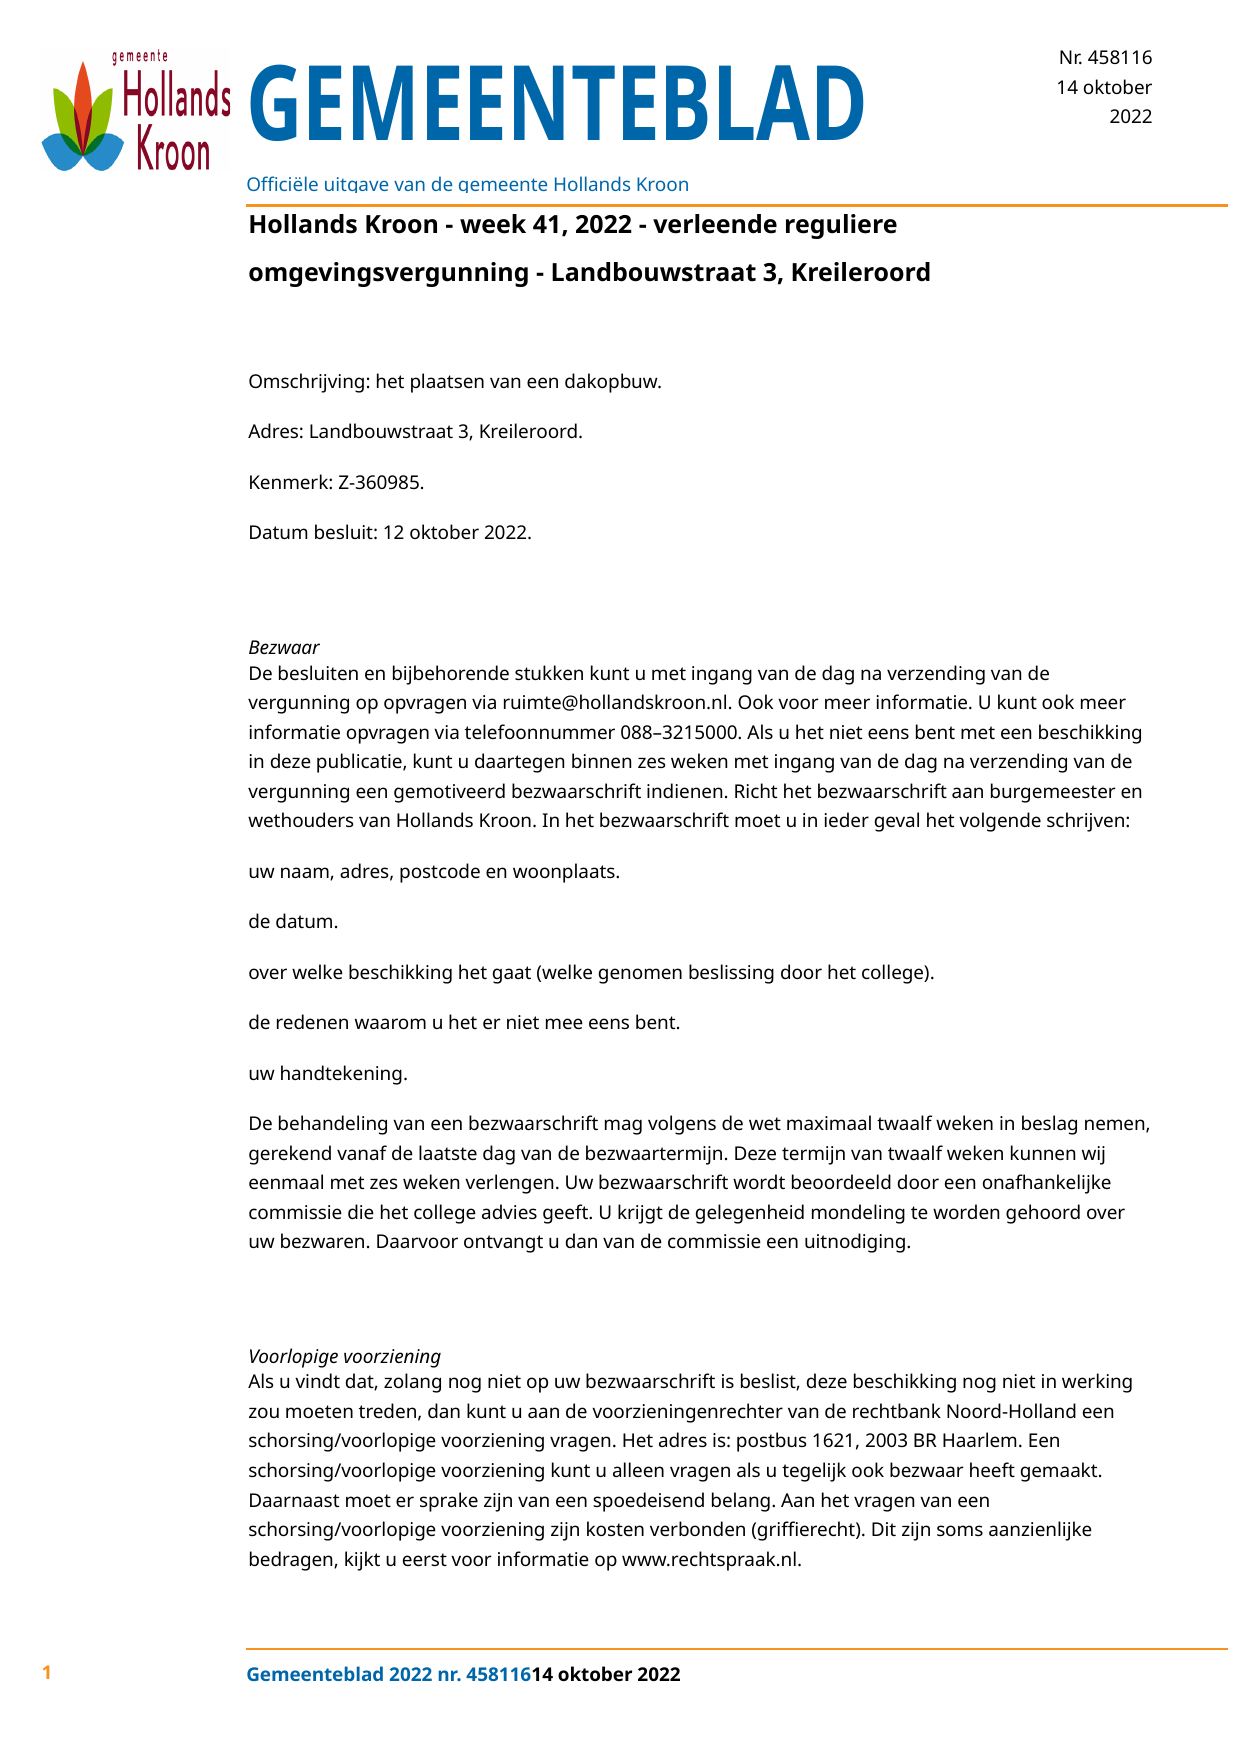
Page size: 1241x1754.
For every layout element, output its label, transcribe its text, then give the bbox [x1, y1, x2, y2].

text Voorlopige voorziening [248, 1343, 1152, 1368]
text Adres: Landbouwstraat 3, Kreileroord. [248, 419, 1152, 444]
text uw handtekening. [248, 1060, 1152, 1085]
text Datum besluit: 12 oktober 2022. [248, 519, 1152, 545]
text de datum. [248, 908, 1152, 934]
text over welke beschikking het gaat (welke genomen beslissing door het college). [248, 959, 1152, 984]
text Hollands Kroon - week 41, 2022 - verleende reguliere omgevingsvergunning - Landbouwstraat 3, Kreileroord [248, 207, 1152, 288]
picture [41, 47, 231, 172]
text Bezwaar [248, 634, 1152, 660]
text de redenen waarom u het er niet mee eens bent. [248, 1009, 1152, 1035]
text Als u vindt dat, zolang nog niet op uw bezwaarschrift is beslist, deze beschikking nog niet in werking zou moeten treden, dan kunt u aan de voorzieningenrechter van de rechtbank Noord-Holland een schorsing/voorlopige voorziening vragen. Het adres is: postbus 1621, 2003 BR Haarlem. Een schorsing/voorlopige voorziening kunt u alleen vragen als u tegelijk ook bezwaar heeft gemaakt. Daarnaast moet er sprake zijn van een spoedeisend belang. Aan het vragen van een schorsing/voorlopige voorziening zijn kosten verbonden (griffierecht). Dit zijn soms aanzienlijke bedragen, kijkt u eerst voor informatie op www.rechtspraak.nl. [248, 1368, 1152, 1572]
text De besluiten en bijbehorende stukken kunt u met ingang van de dag na verzending van de vergunning op opvragen via ruimte@hollandskroon.nl. Ook voor meer informatie. U kunt ook meer informatie opvragen via telefoonnummer 088–3215000. Als u het niet eens bent met een beschikking in deze publicatie, kunt u daartegen binnen zes weken met ingang van de dag na verzending van de vergunning een gemotiveerd bezwaarschrift indienen. Richt het bezwaarschrift aan burgemeester en wethouders van Hollands Kroon. In het bezwaarschrift moet u in ieder geval het volgende schrijven: [248, 660, 1152, 833]
text Kenmerk: Z-360985. [248, 469, 1152, 495]
text Omschrijving: het plaatsen van een dakopbuw. [248, 368, 1152, 394]
text uw naam, adres, postcode en woonplaats. [248, 858, 1152, 884]
text De behandeling van een bezwaarschrift mag volgens de wet maximaal twaalf weken in beslag nemen, gerekend vanaf de laatste dag van de bezwaartermijn. Deze termijn van twaalf weken kunnen wij eenmaal met zes weken verlengen. Uw bezwaarschrift wordt beoordeeld door een onafhankelijke commissie die het college advies geeft. U krijgt de gelegenheid mondeling te worden gehoord over uw bezwaren. Daarvoor ontvangt u dan van de commissie een uitnodiging. [248, 1110, 1152, 1254]
